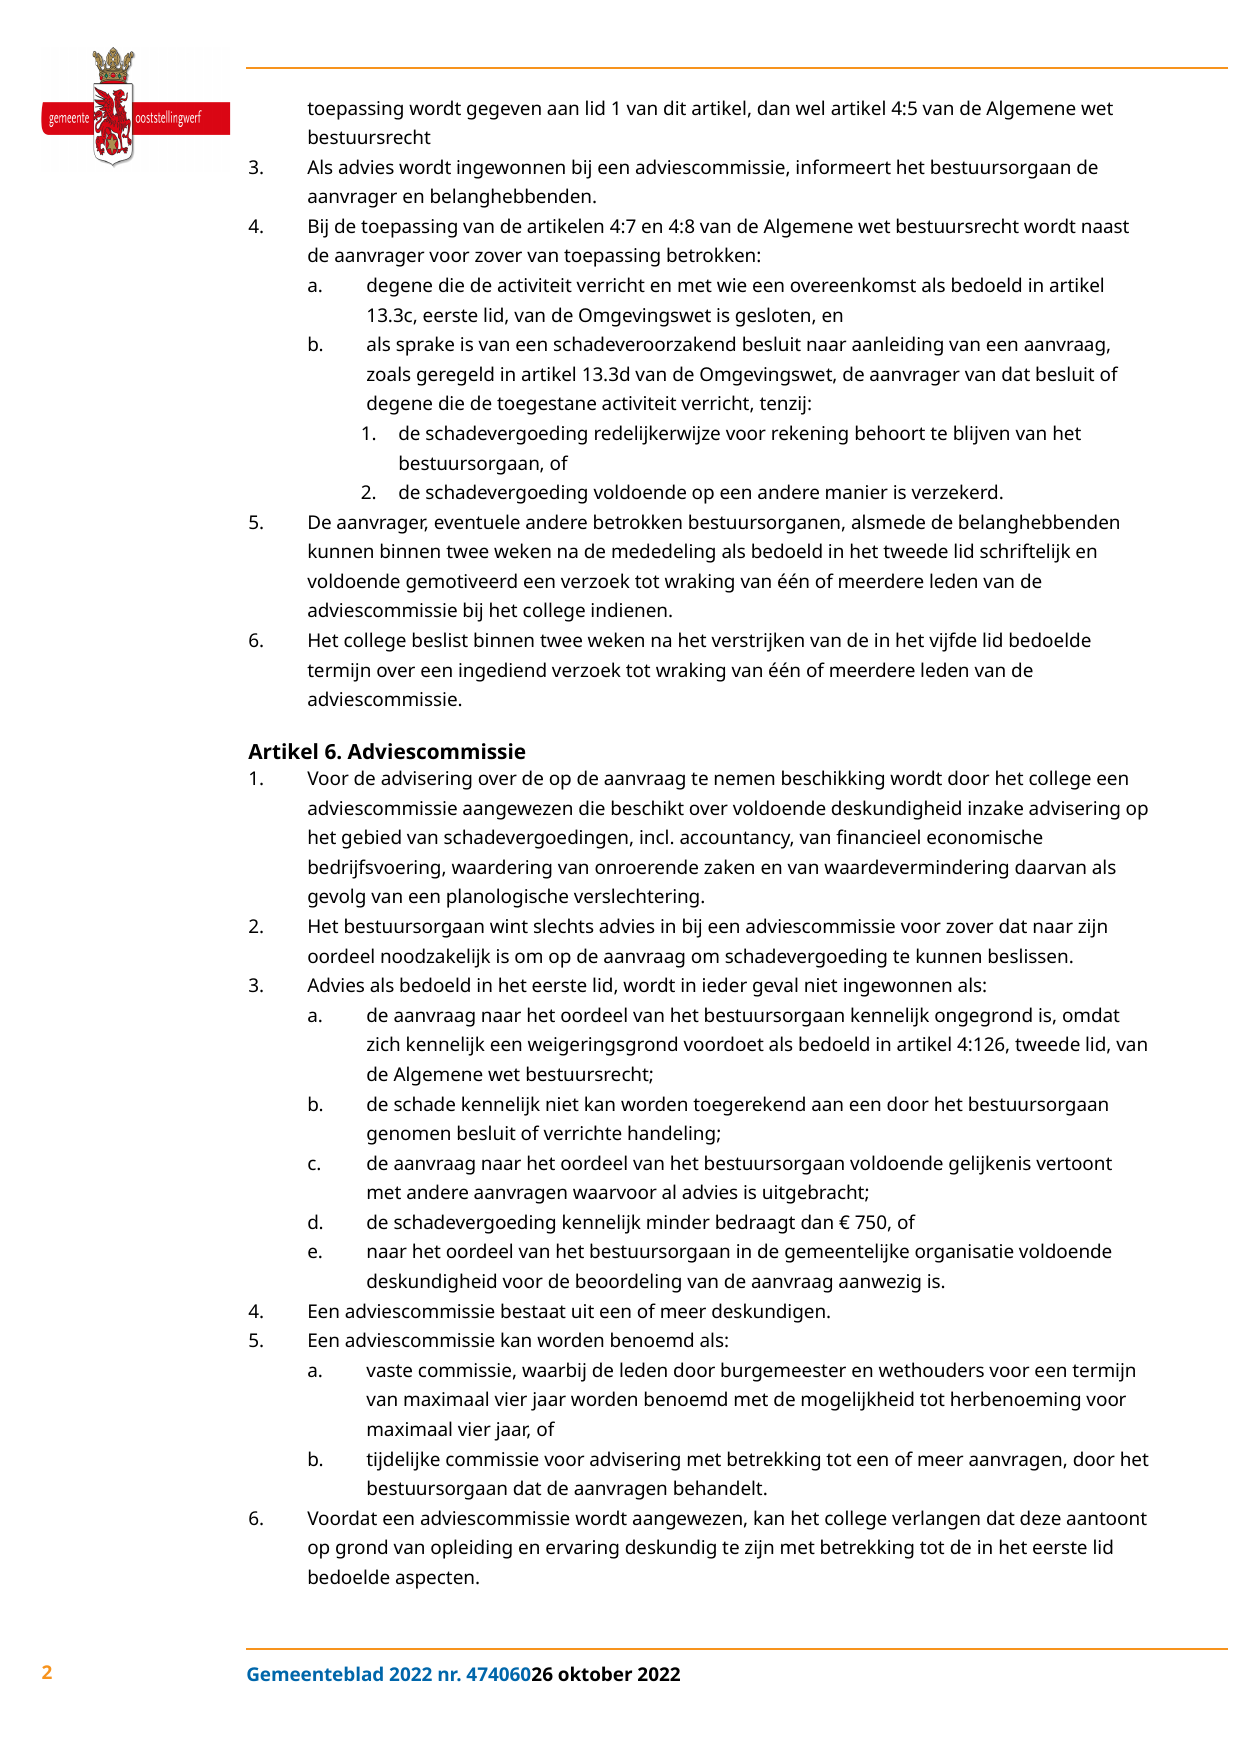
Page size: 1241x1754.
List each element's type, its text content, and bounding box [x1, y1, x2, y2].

list tijdelijke commissie voor advisering met betrekking tot een of meer aanvragen, door het bestuursorgaan dat de aanvragen behandelt. [307, 1446, 1152, 1501]
list de schade kennelijk niet kan worden toegerekend aan een door het bestuursorgaan genomen besluit of verrichte handeling; [307, 1091, 1152, 1146]
list Voor de advisering over de op de aanvraag te nemen beschikking wordt door het college een adviescommissie aangewezen die beschikt over voldoende deskundigheid inzake advisering op het gebied van schadevergoedingen, incl. accountancy, van financieel economische bedrijfsvoering, waardering van onroerende zaken en van waardevermindering daarvan als gevolg van een planologische verslechtering. [248, 765, 1152, 909]
list de schadevergoeding voldoende op een andere manier is verzekerd. [361, 479, 1152, 505]
text Artikel 6. Adviescommissie [248, 737, 1152, 765]
list Het college beslist binnen twee weken na het verstrijken van de in het vijfde lid bedoelde termijn over een ingediend verzoek tot wraking van één of meerdere leden van de adviescommissie. [248, 627, 1152, 712]
list Een adviescommissie bestaat uit een of meer deskundigen. [248, 1298, 1152, 1323]
list Voordat een adviescommissie wordt aangewezen, kan het college verlangen dat deze aantoont op grond van opleiding en ervaring deskundig te zijn met betrekking tot de in het eerste lid bedoelde aspecten. [248, 1505, 1152, 1590]
list Bij de toepassing van de artikelen 4:7 en 4:8 van de Algemene wet bestuursrecht wordt naast de aanvrager voor zover van toepassing betrokken: [248, 213, 1152, 268]
list Een adviescommissie kan worden benoemd als: [248, 1327, 1152, 1353]
list degene die de activiteit verricht en met wie een overeenkomst als bedoeld in artikel 13.3c, eerste lid, van de Omgevingswet is gesloten, en [307, 272, 1152, 328]
list naar het oordeel van het bestuursorgaan in de gemeentelijke organisatie voldoende deskundigheid voor de beoordeling van de aanvraag aanwezig is. [307, 1239, 1152, 1294]
list Advies als bedoeld in het eerste lid, wordt in ieder geval niet ingewonnen als: [248, 972, 1152, 998]
list Als advies wordt ingewonnen bij een adviescommissie, informeert het bestuursorgaan de aanvrager en belanghebbenden. [248, 154, 1152, 209]
list de aanvraag naar het oordeel van het bestuursorgaan kennelijk ongegrond is, omdat zich kennelijk een weigeringsgrond voordoet als bedoeld in artikel 4:126, tweede lid, van de Algemene wet bestuursrecht; [307, 1002, 1152, 1087]
list de schadevergoeding kennelijk minder bedraagt dan € 750, of [307, 1209, 1152, 1235]
list de aanvraag naar het oordeel van het bestuursorgaan voldoende gelijkenis vertoont met andere aanvragen waarvoor al advies is uitgebracht; [307, 1150, 1152, 1205]
list De aanvrager, eventuele andere betrokken bestuursorganen, alsmede de belanghebbenden kunnen binnen twee weken na de mededeling als bedoeld in het tweede lid schriftelijk en voldoende gemotiveerd een verzoek tot wraking van één of meerdere leden van de adviescommissie bij het college indienen. [248, 509, 1152, 623]
picture [41, 47, 231, 172]
list Het bestuursorgaan wint slechts advies in bij een adviescommissie voor zover dat naar zijn oordeel noodzakelijk is om op de aanvraag om schadevergoeding te kunnen beslissen. [248, 913, 1152, 968]
list de schadevergoeding redelijkerwijze voor rekening behoort te blijven van het bestuursorgaan, of [361, 420, 1152, 476]
list vaste commissie, waarbij de leden door burgemeester en wethouders voor een termijn van maximaal vier jaar worden benoemd met de mogelijkheid tot herbenoeming voor maximaal vier jaar, of [307, 1357, 1152, 1442]
list toepassing wordt gegeven aan lid 1 van dit artikel, dan wel artikel 4:5 van de Algemene wet bestuursrecht [248, 95, 1152, 150]
list als sprake is van een schadeveroorzakend besluit naar aanleiding van een aanvraag, zoals geregeld in artikel 13.3d van de Omgevingswet, de aanvrager van dat besluit of degene die de toegestane activiteit verricht, tenzij: [307, 331, 1152, 416]
